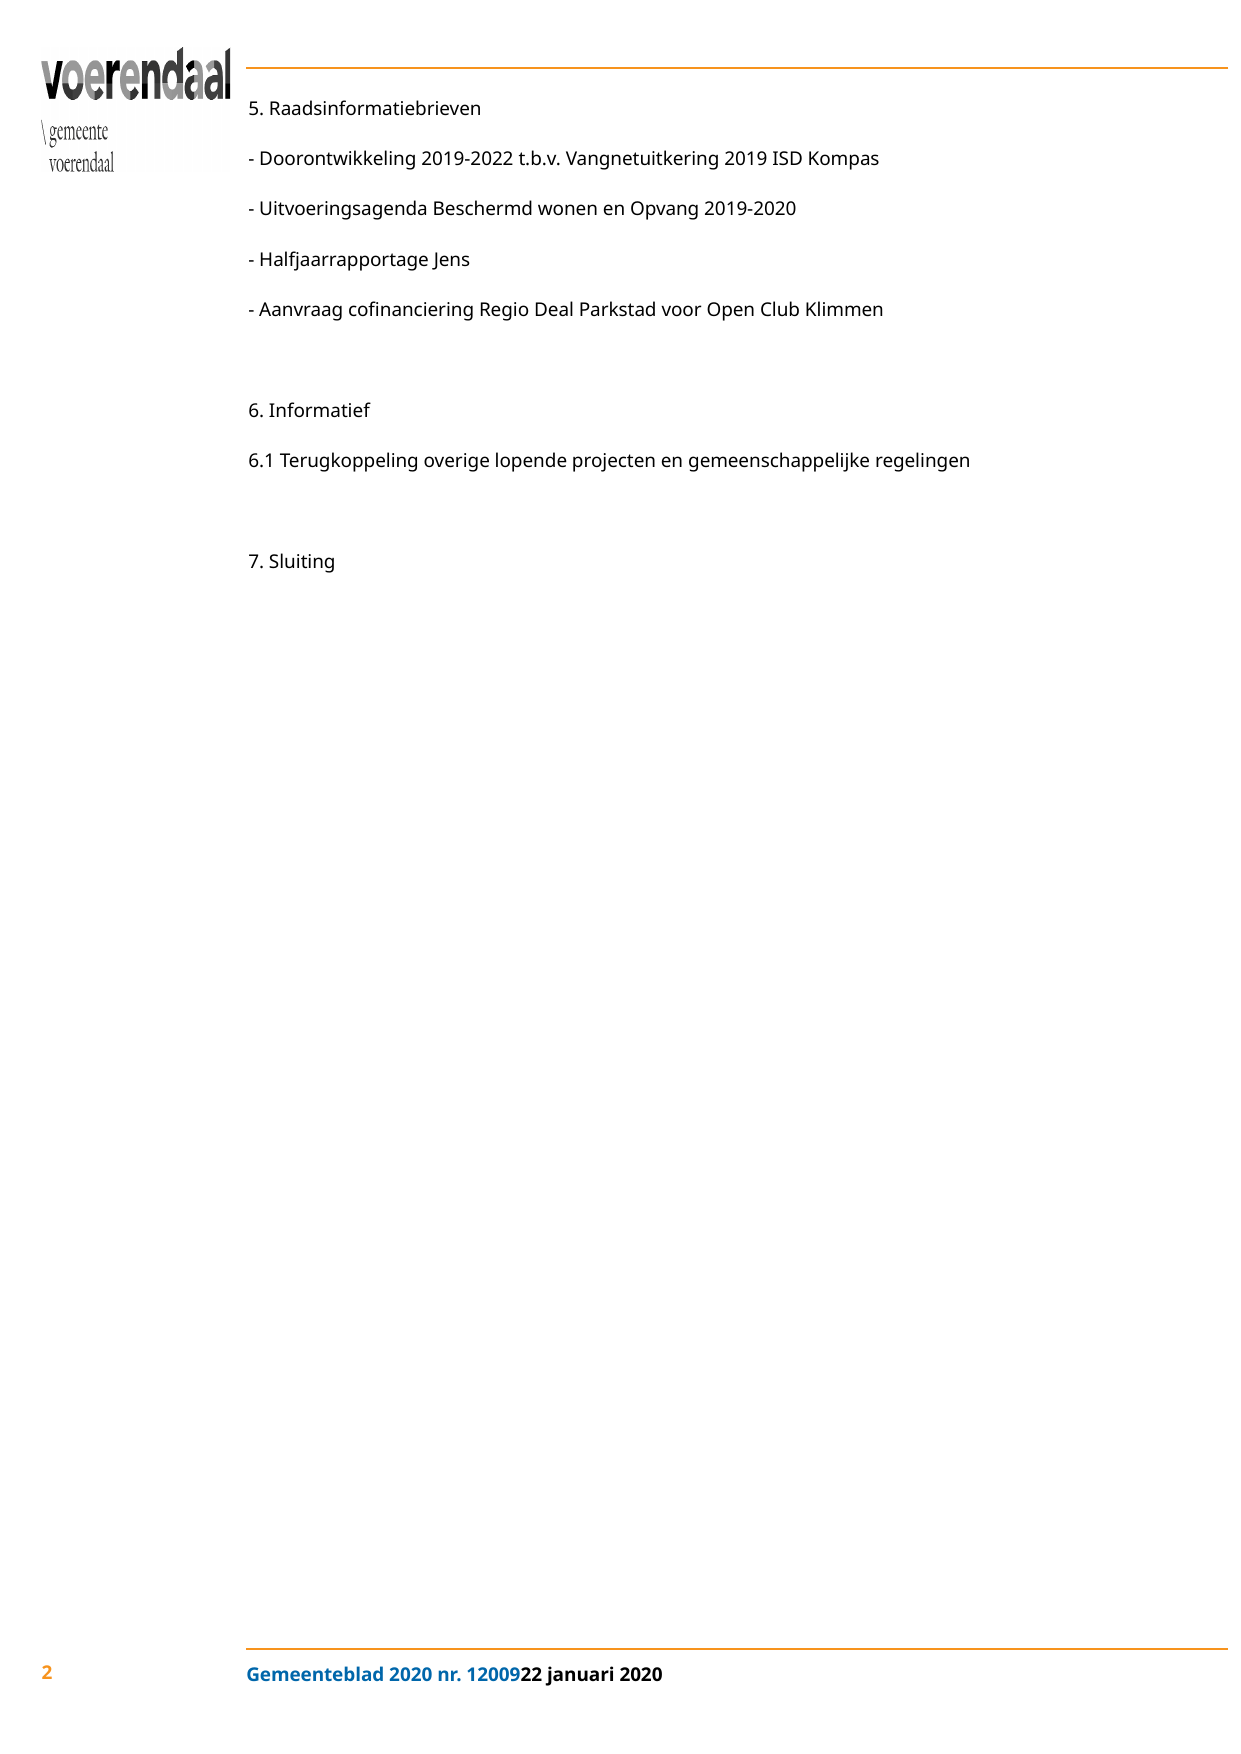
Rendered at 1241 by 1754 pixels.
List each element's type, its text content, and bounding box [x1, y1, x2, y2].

text 6. Informatief [248, 397, 1152, 423]
picture [41, 47, 231, 172]
text 7. Sluiting [248, 548, 1152, 574]
text - Doorontwikkeling 2019-2022 t.b.v. Vangnetuitkering 2019 ISD Kompas [248, 145, 1152, 171]
text 5. Raadsinformatiebrieven [248, 95, 1152, 121]
text - Halfjaarrapportage Jens [248, 246, 1152, 272]
text - Uitvoeringsagenda Beschermd wonen en Opvang 2019-2020 [248, 196, 1152, 221]
text - Aanvraag cofinanciering Regio Deal Parkstad voor Open Club Klimmen [248, 296, 1152, 322]
text 6.1 Terugkoppeling overige lopende projecten en gemeenschappelijke regelingen [248, 448, 1152, 473]
